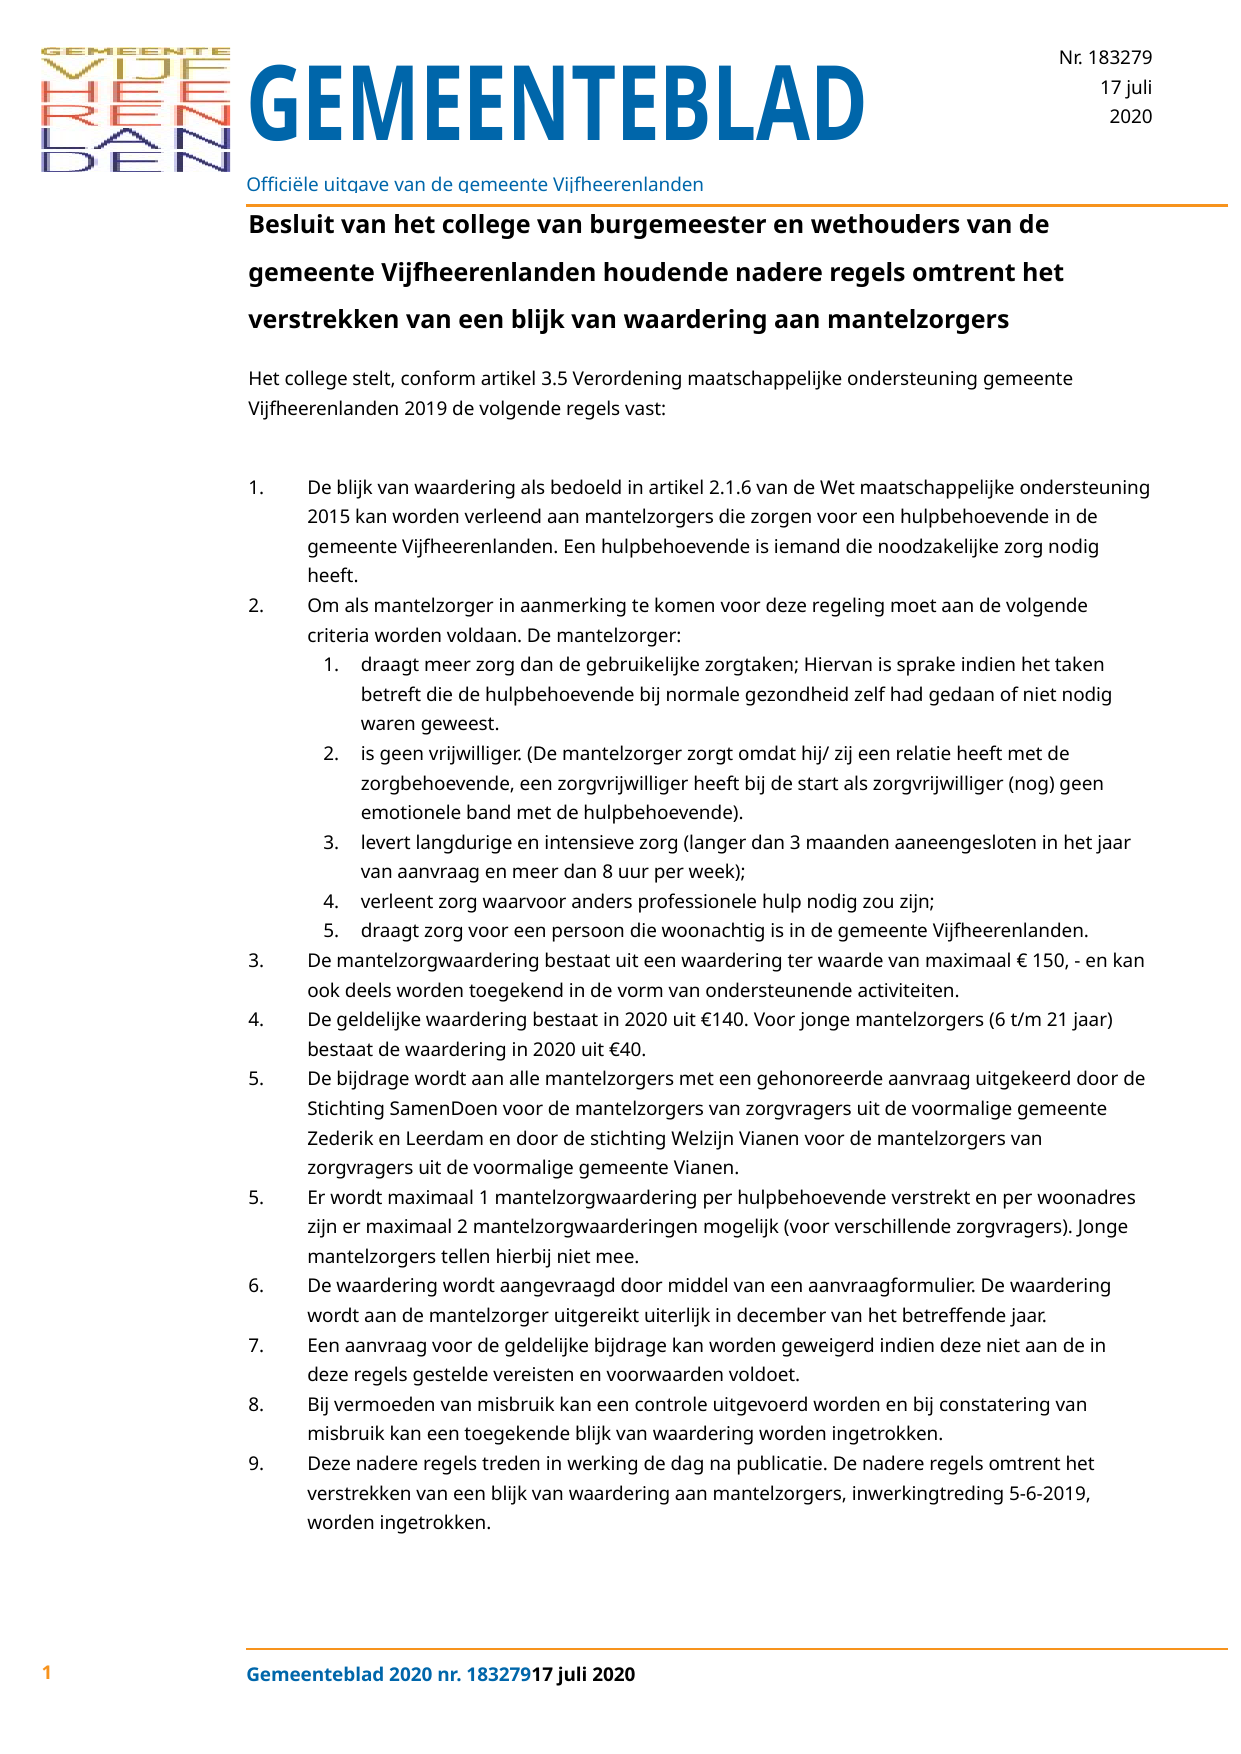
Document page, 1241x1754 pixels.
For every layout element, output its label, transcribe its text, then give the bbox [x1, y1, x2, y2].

list draagt meer zorg dan de gebruikelijke zorgtaken; Hiervan is sprake indien het taken betreft die de hulpbehoevende bij normale gezondheid zelf had gedaan of niet nodig waren geweest. [323, 651, 1152, 736]
list levert langdurige en intensieve zorg (langer dan 3 maanden aaneengesloten in het jaar van aanvraag en meer dan 8 uur per week); [323, 829, 1152, 884]
list De mantelzorgwaardering bestaat uit een waardering ter waarde van maximaal € 150, - en kan ook deels worden toegekend in de vorm van ondersteunende activiteiten. [248, 947, 1152, 1003]
list Om als mantelzorger in aanmerking te komen voor deze regeling moet aan de volgende criteria worden voldaan. De mantelzorger: [248, 592, 1152, 648]
picture [41, 47, 231, 172]
list De bijdrage wordt aan alle mantelzorgers met een gehonoreerde aanvraag uitgekeerd door de Stichting SamenDoen voor de mantelzorgers van zorgvragers uit de voormalige gemeente Zederik en Leerdam en door de stichting Welzijn Vianen voor de mantelzorgers van zorgvragers uit de voormalige gemeente Vianen. [248, 1066, 1152, 1180]
list Er wordt maximaal 1 mantelzorgwaardering per hulpbehoevende verstrekt en per woonadres zijn er maximaal 2 mantelzorgwaarderingen mogelijk (voor verschillende zorgvragers). Jonge mantelzorgers tellen hierbij niet mee. [248, 1184, 1152, 1269]
text Het college stelt, conform artikel 3.5 Verordening maatschappelijke ondersteuning gemeente Vijfheerenlanden 2019 de volgende regels vast: [248, 366, 1152, 421]
list Deze nadere regels treden in werking de dag na publicatie. De nadere regels omtrent het verstrekken van een blijk van waardering aan mantelzorgers, inwerkingtreding 5-6-2019, worden ingetrokken. [248, 1450, 1152, 1535]
list draagt zorg voor een persoon die woonachtig is in de gemeente Vijfheerenlanden. [323, 918, 1152, 943]
list verleent zorg waarvoor anders professionele hulp nodig zou zijn; [323, 888, 1152, 914]
list De blijk van waardering als bedoeld in artikel 2.1.6 van de Wet maatschappelijke ondersteuning 2015 kan worden verleend aan mantelzorgers die zorgen voor een hulpbehoevende in de gemeente Vijfheerenlanden. Een hulpbehoevende is iemand die noodzakelijke zorg nodig heeft. [248, 474, 1152, 588]
list Een aanvraag voor de geldelijke bijdrage kan worden geweigerd indien deze niet aan de in deze regels gestelde vereisten en voorwaarden voldoet. [248, 1332, 1152, 1387]
list is geen vrijwilliger. (De mantelzorger zorgt omdat hij/ zij een relatie heeft met de zorgbehoevende, een zorgvrijwilliger heeft bij de start als zorgvrijwilliger (nog) geen emotionele band met de hulpbehoevende). [323, 740, 1152, 825]
list De geldelijke waardering bestaat in 2020 uit €140. Voor jonge mantelzorgers (6 t/m 21 jaar) bestaat de waardering in 2020 uit €40. [248, 1006, 1152, 1062]
text Besluit van het college van burgemeester en wethouders van de gemeente Vijfheerenlanden houdende nadere regels omtrent het verstrekken van een blijk van waardering aan mantelzorgers [248, 207, 1152, 336]
list De waardering wordt aangevraagd door middel van een aanvraagformulier. De waardering wordt aan de mantelzorger uitgereikt uiterlijk in december van het betreffende jaar. [248, 1273, 1152, 1328]
list Bij vermoeden van misbruik kan een controle uitgevoerd worden en bij constatering van misbruik kan een toegekende blijk van waardering worden ingetrokken. [248, 1391, 1152, 1446]
